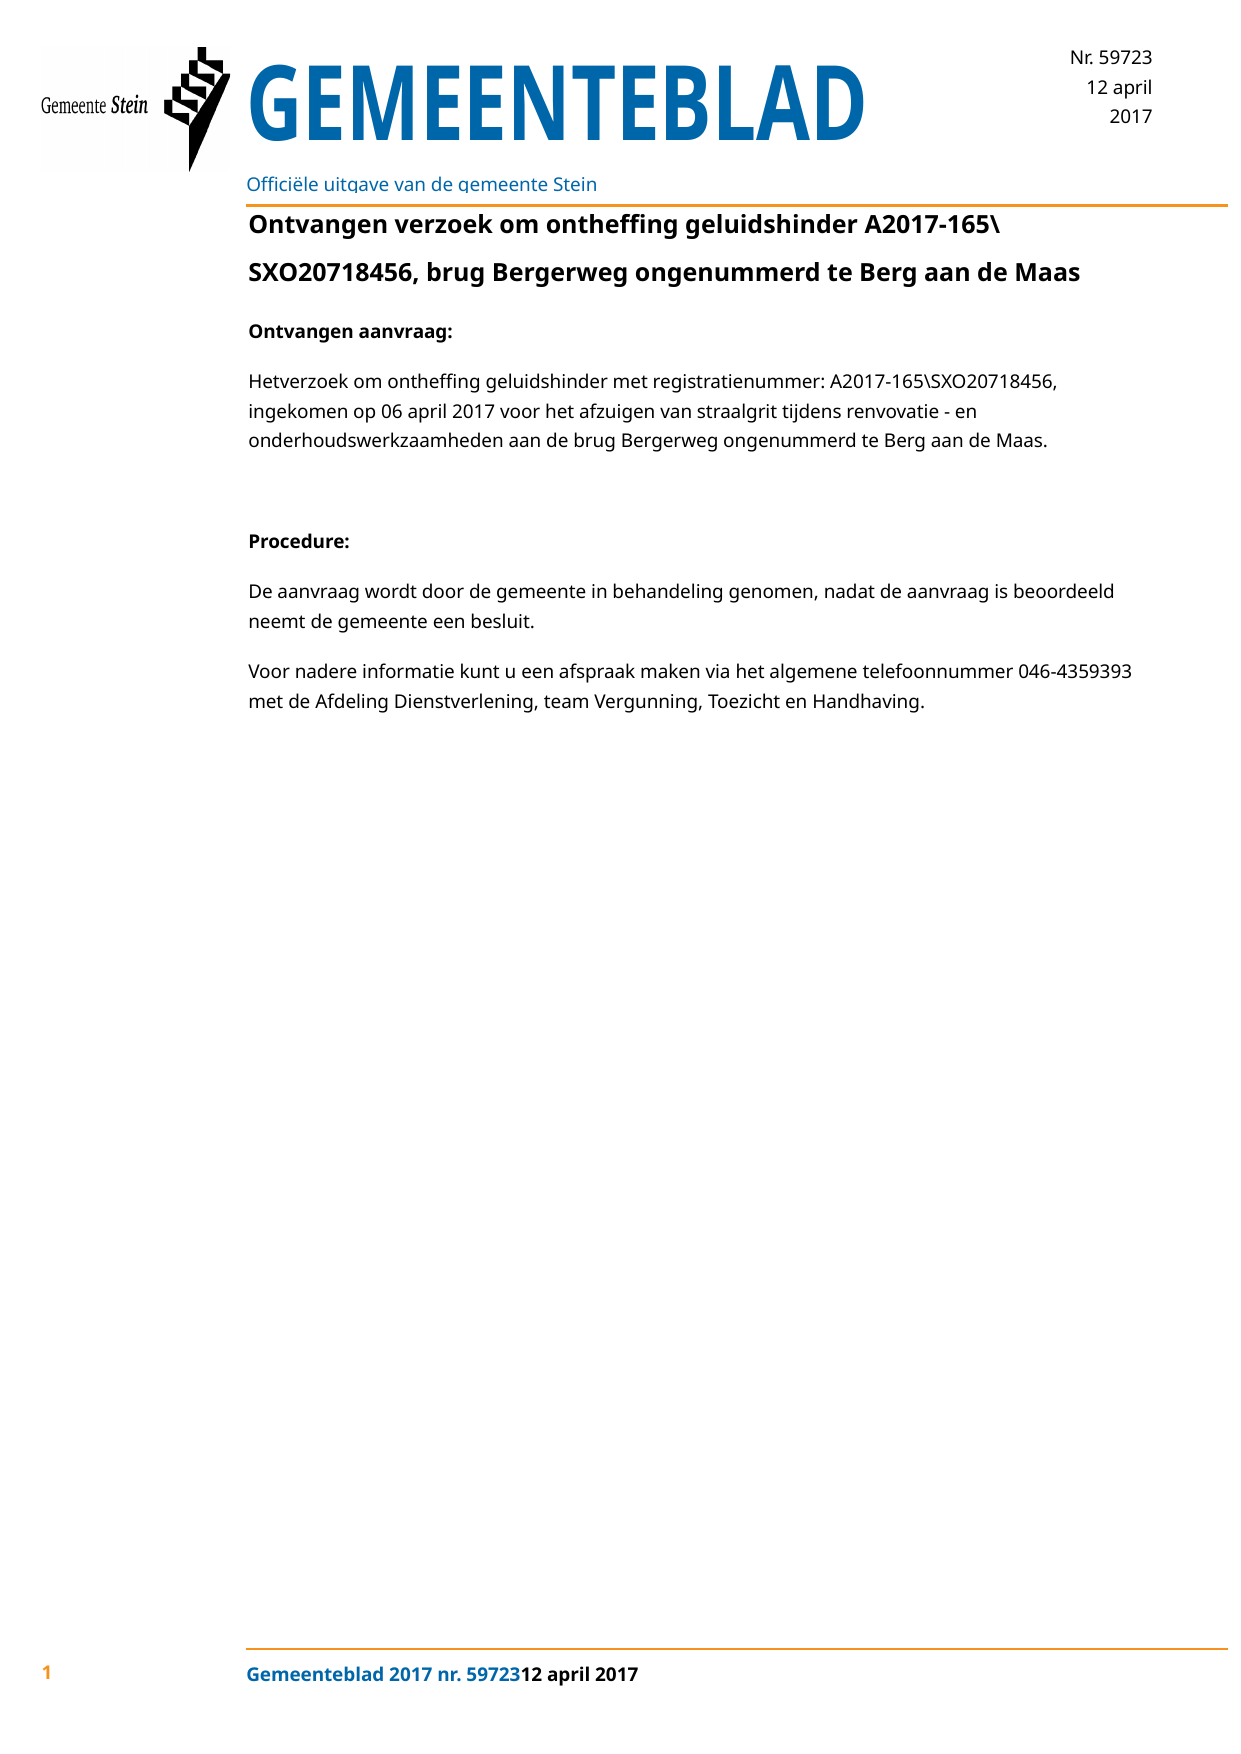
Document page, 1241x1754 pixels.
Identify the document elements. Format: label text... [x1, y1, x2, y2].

text De aanvraag wordt door de gemeente in behandeling genomen, nadat de aanvraag is beoordeeld neemt de gemeente een besluit. [248, 579, 1152, 634]
text Procedure: [248, 528, 1152, 554]
picture [41, 47, 231, 172]
text Ontvangen aanvraag: [248, 318, 1152, 344]
text Voor nadere informatie kunt u een afspraak maken via het algemene telefoonnummer 046-4359393 met de Afdeling Dienstverlening, team Vergunning, Toezicht en Handhaving. [248, 659, 1152, 714]
text Ontvangen verzoek om ontheffing geluidshinder A2017-165\SXO20718456, brug Bergerweg ongenummerd te Berg aan de Maas [248, 207, 1152, 288]
text Hetverzoek om ontheffing geluidshinder met registratienummer: A2017-165\SXO20718456, ingekomen op 06 april 2017 voor het afzuigen van straalgrit tijdens renvovatie - en onderhoudswerkzaamheden aan de brug Bergerweg ongenummerd te Berg aan de Maas. [248, 368, 1152, 453]
